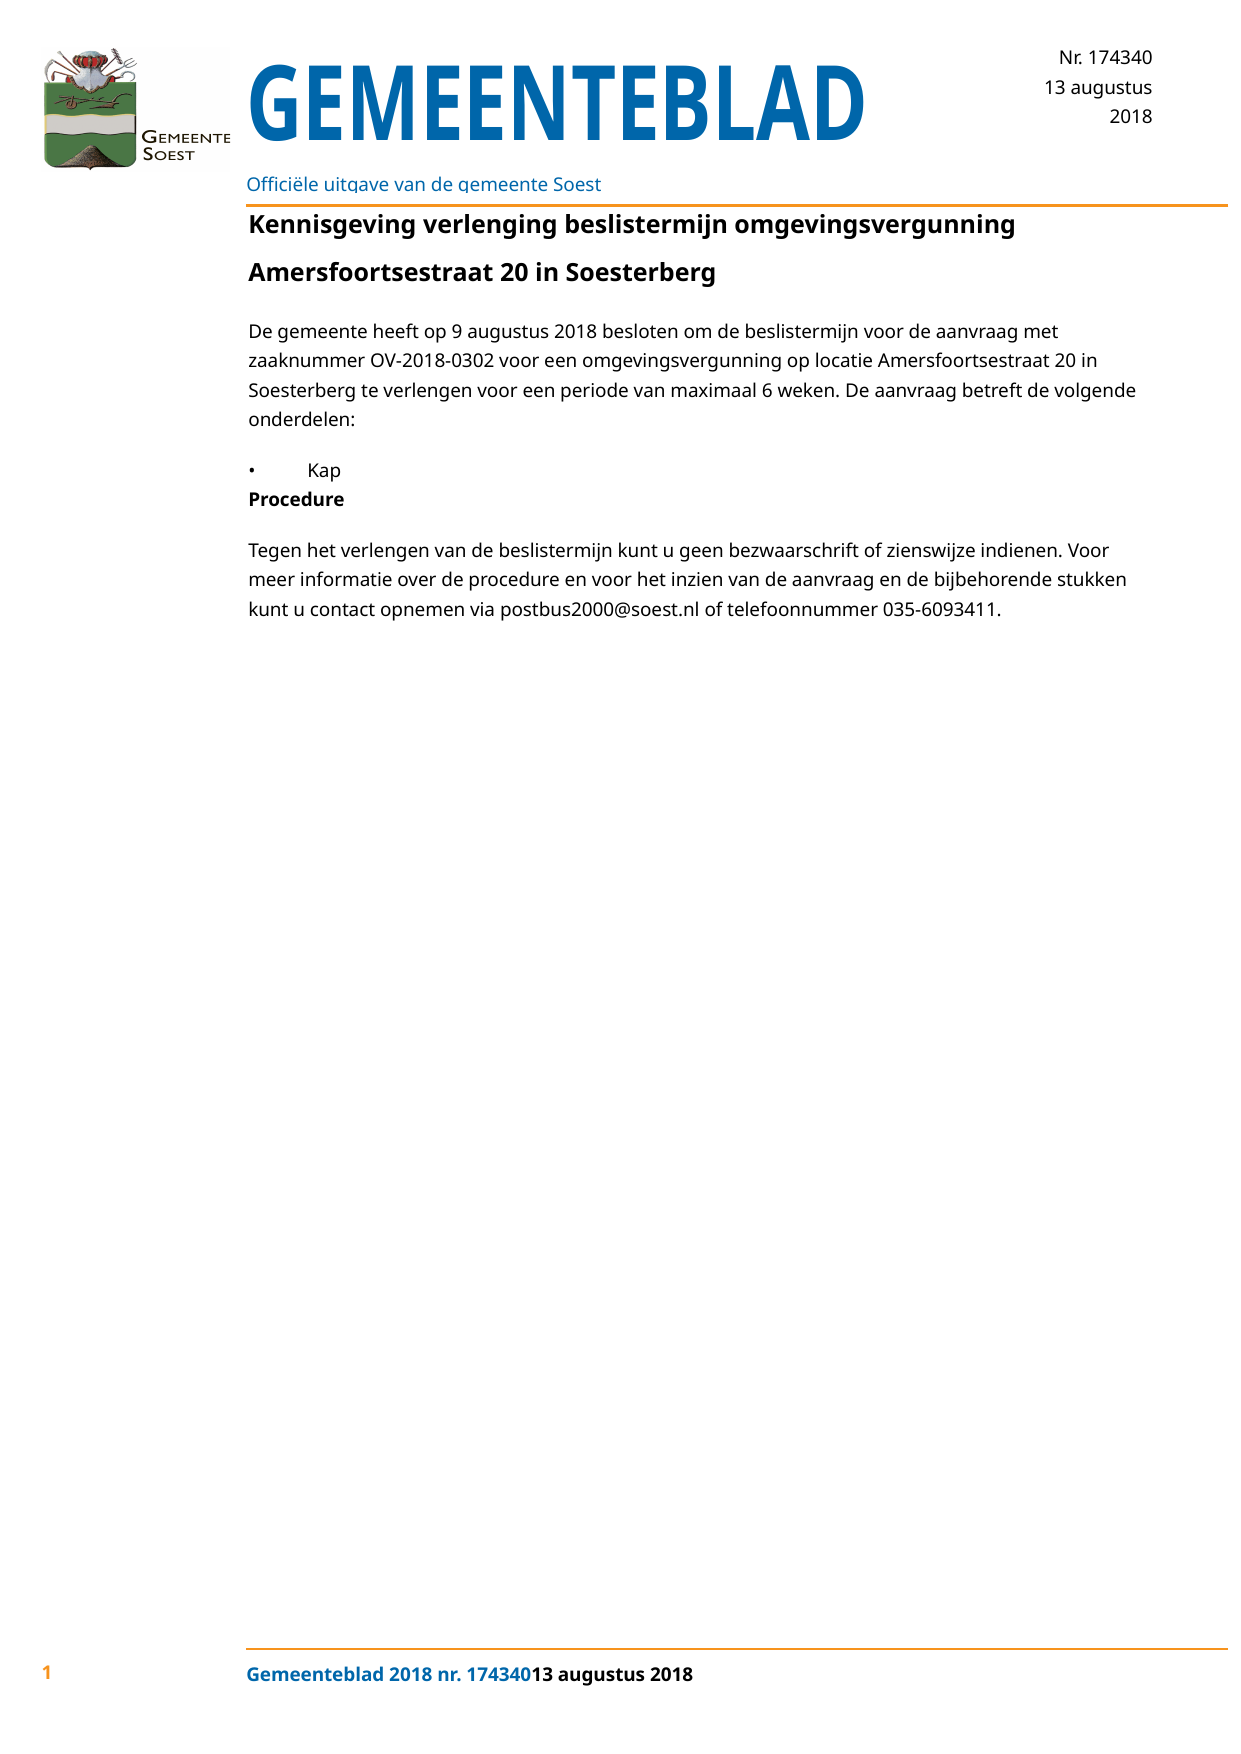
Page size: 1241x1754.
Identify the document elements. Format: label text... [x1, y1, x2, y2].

text Tegen het verlengen van de beslistermijn kunt u geen bezwaarschrift of zienswijze indienen. Voor meer informatie over de procedure en voor het inzien van de aanvraag en de bijbehorende stukken kunt u contact opnemen via postbus2000@soest.nl of telefoonnummer 035-6093411. [248, 537, 1152, 622]
list Kap [248, 457, 1152, 483]
text De gemeente heeft op 9 augustus 2018 besloten om de beslistermijn voor de aanvraag met zaaknummer OV-2018-0302 voor een omgevingsvergunning op locatie Amersfoortsestraat 20 in Soesterberg te verlengen voor een periode van maximaal 6 weken. De aanvraag betreft de volgende onderdelen: [248, 318, 1152, 432]
text Kennisgeving verlenging beslistermijn omgevingsvergunning Amersfoortsestraat 20 in Soesterberg [248, 207, 1152, 288]
text Procedure [248, 487, 1152, 512]
picture [41, 47, 231, 172]
